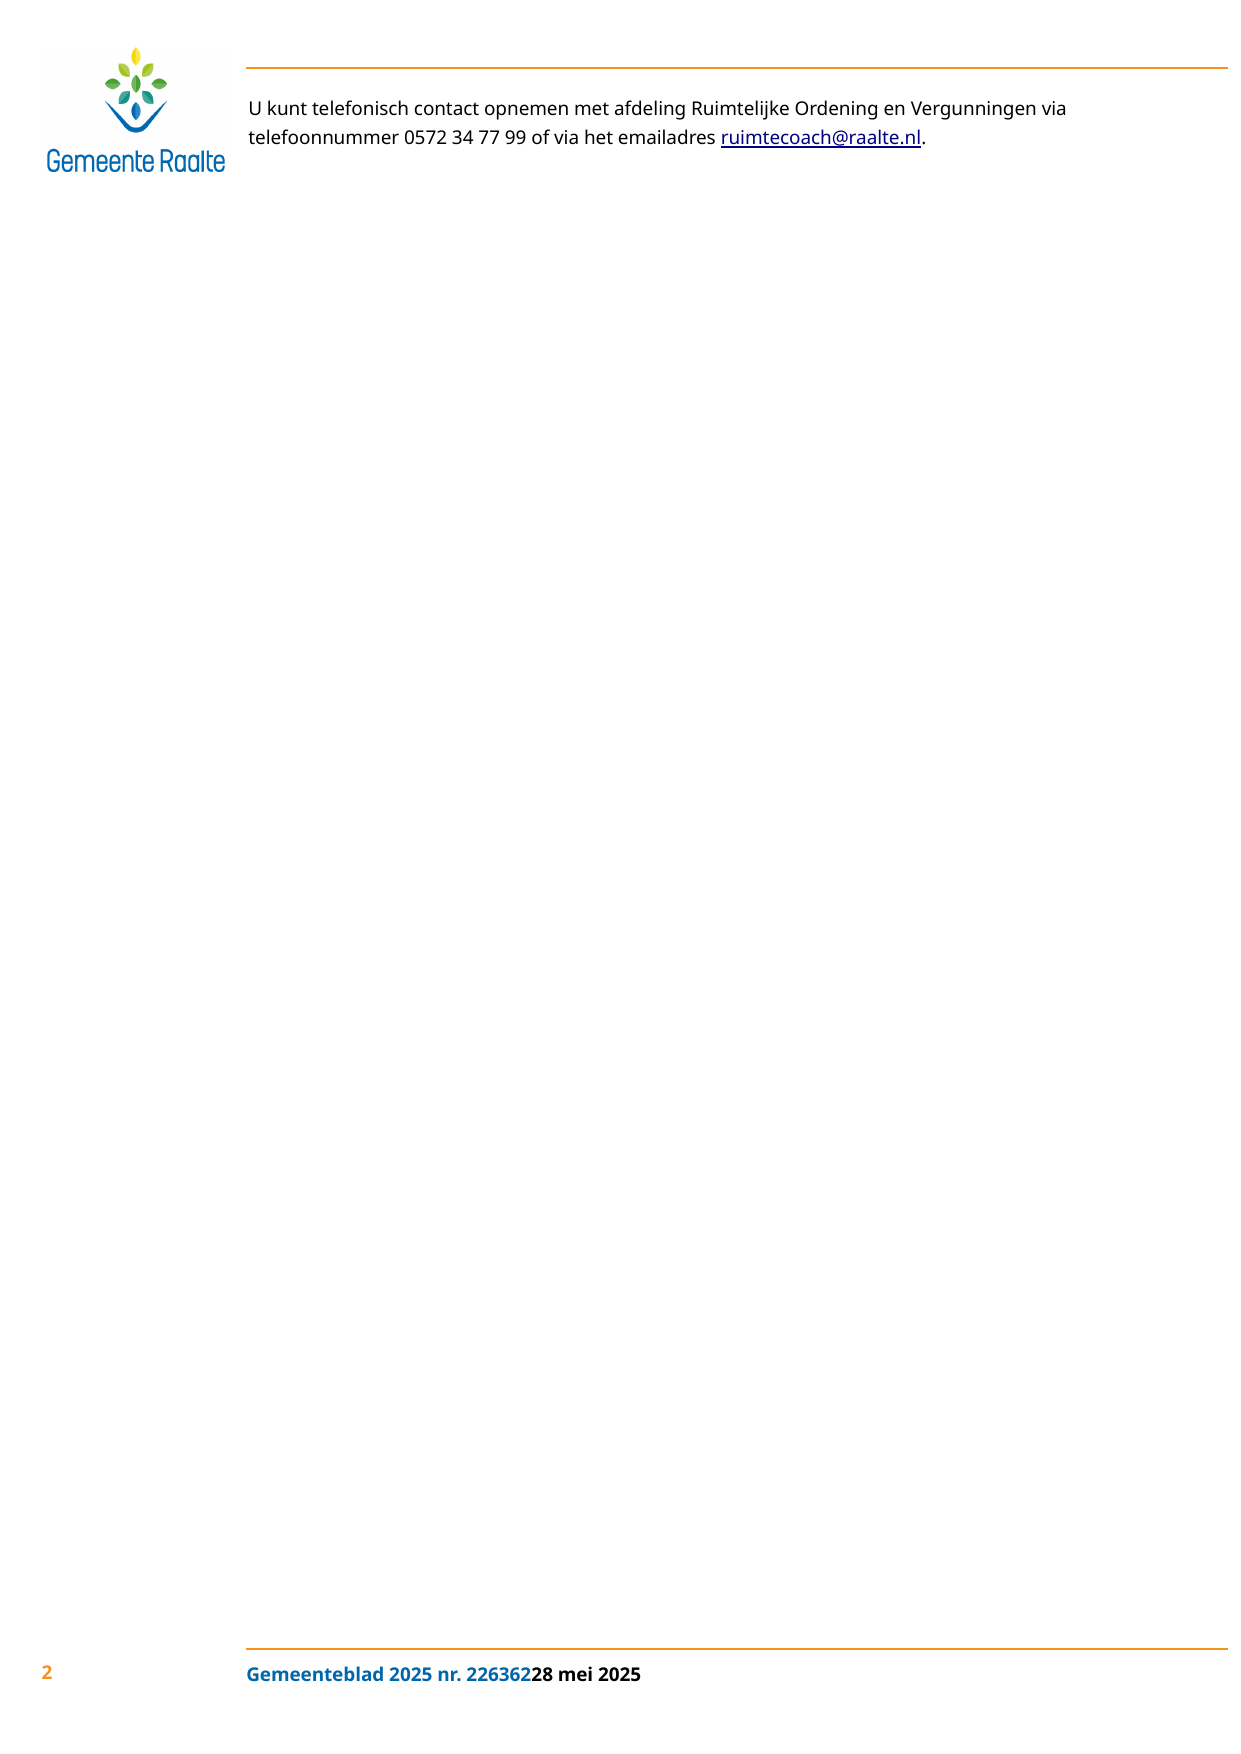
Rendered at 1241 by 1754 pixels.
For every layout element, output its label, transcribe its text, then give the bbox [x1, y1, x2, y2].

text U kunt telefonisch contact opnemen met afdeling Ruimtelijke Ordening en Vergunningen via telefoonnummer 0572 34 77 99 of via het emailadres ruimtecoach@raalte.nl. [248, 95, 1152, 150]
picture [41, 47, 231, 172]
